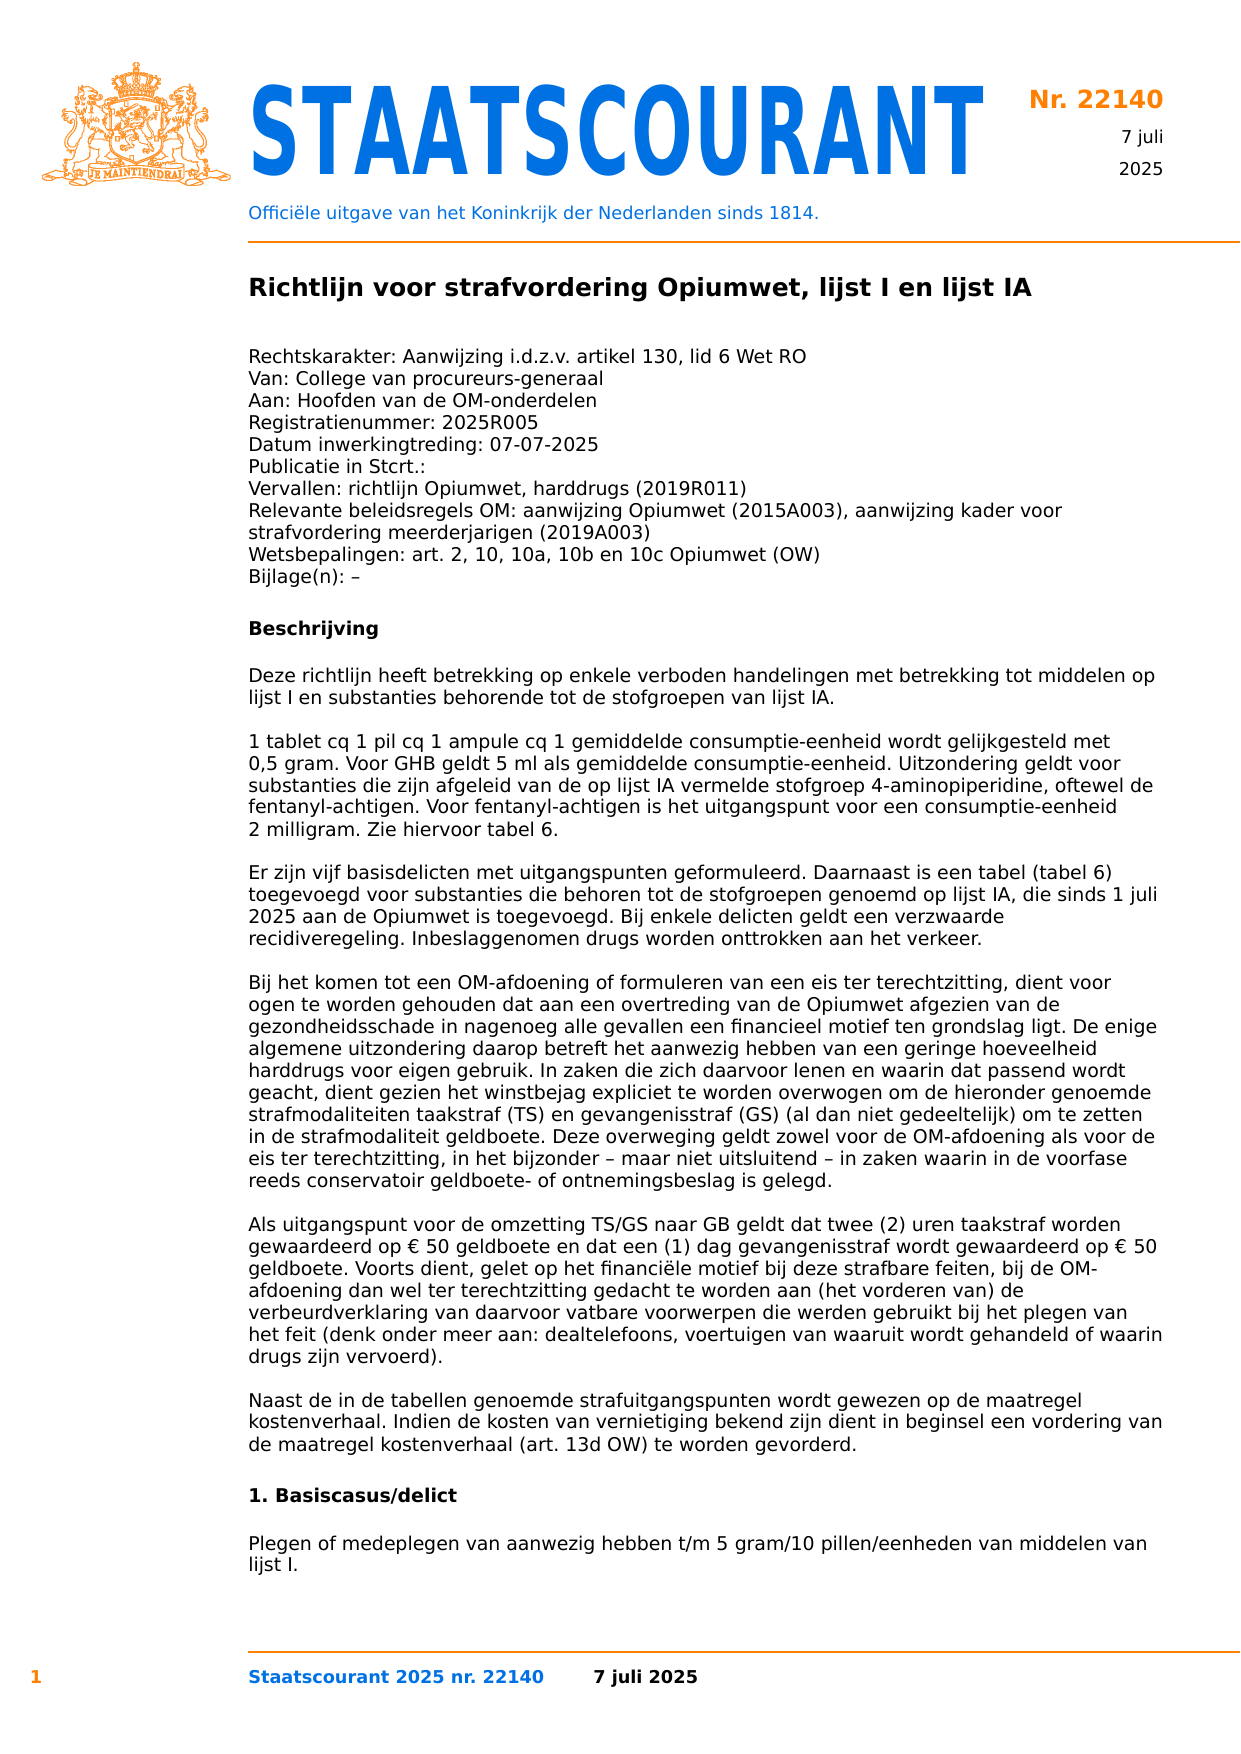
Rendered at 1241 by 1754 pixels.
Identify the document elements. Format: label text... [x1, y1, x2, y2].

text Deze richtlijn heeft betrekking op enkele verboden handelingen met betrekking tot middelen op lijst I en substanties behorende tot de stofgroepen van lijst IA. [248, 665, 1163, 709]
text Relevante beleidsregels OM: aanwijzing Opiumwet (2015A003), aanwijzing kader voor [248, 500, 1163, 522]
subtitle Beschrijving [248, 618, 1163, 640]
text Bijlage(n): – [248, 566, 1163, 588]
text 1 tablet cq 1 pil cq 1 ampule cq 1 gemiddelde consumptie-eenheid wordt gelijkgesteld met 0,5 gram. Voor GHB geldt 5 ml als gemiddelde consumptie-eenheid. Uitzondering geldt voor substanties die zijn afgeleid van de op lijst IA vermelde stofgroep 4-aminopiperidine, oftewel de fentanyl-achtigen. Voor fentanyl-achtigen is het uitgangspunt voor een consumptie-eenheid 2 milligram. Zie hiervoor tabel 6. [248, 731, 1163, 840]
text Registratienummer: 2025R005 [248, 412, 1163, 434]
table_cell Officiële uitgave van het Koninkrijk der Nederlanden sinds 1814. [248, 203, 1240, 241]
text Datum inwerkingtreding: 07-07-2025 [248, 434, 1163, 456]
table_cell 2025 [998, 153, 1240, 203]
table_header STAATSCOURANT [248, 62, 998, 203]
table_cell 7 juli [998, 121, 1240, 153]
text Rechtskarakter: Aanwijzing i.d.z.v. artikel 130, lid 6 Wet RO [248, 346, 1163, 368]
text Aan: Hoofden van de OM-onderdelen [248, 390, 1163, 412]
picture [41, 62, 231, 186]
subtitle Richtlijn voor strafvordering Opiumwet, lijst I en lijst IA [248, 273, 1163, 302]
text Bij het komen tot een OM-afdoening of formuleren van een eis ter terechtzitting, dient voor ogen te worden gehouden dat aan een overtreding van de Opiumwet afgezien van de gezondheidsschade in nagenoeg alle gevallen een financieel motief ten grondslag ligt. De enige algemene uitzondering daarop betreft het aanwezig hebben van een geringe hoeveelheid harddrugs voor eigen gebruik. In zaken die zich daarvoor lenen en waarin dat passend wordt geacht, dient gezien het winstbejag expliciet te worden overwogen om de hieronder genoemde strafmodaliteiten taakstraf (TS) en gevangenisstraf (GS) (al dan niet gedeeltelijk) om te zetten in de strafmodaliteit geldboete. Deze overweging geldt zowel voor de OM-afdoening als voor de eis ter terechtzitting, in het bijzonder – maar niet uitsluitend – in zaken waarin in de voorfase reeds conservatoir geldboete- of ontnemingsbeslag is gelegd. [248, 972, 1163, 1192]
text Van: College van procureurs-generaal [248, 368, 1163, 390]
text Wetsbepalingen: art. 2, 10, 10a, 10b en 10c Opiumwet (OW) [248, 544, 1163, 566]
text Naast de in de tabellen genoemde strafuitgangspunten wordt gewezen op de maatregel kostenverhaal. Indien de kosten van vernietiging bekend zijn dient in beginsel een vordering van de maatregel kostenverhaal (art. 13d OW) te worden gevorderd. [248, 1389, 1163, 1455]
text strafvordering meerderjarigen (2019A003) [248, 522, 1163, 544]
subtitle 1. Basiscasus/delict [248, 1485, 1163, 1507]
text Als uitgangspunt voor de omzetting TS/GS naar GB geldt dat twee (2) uren taakstraf worden gewaardeerd op € 50 geldboete en dat een (1) dag gevangenisstraf wordt gewaardeerd op € 50 geldboete. Voorts dient, gelet op het financiële motief bij deze strafbare feiten, bij de OM-afdoening dan wel ter terechtzitting gedacht te worden aan (het vorderen van) de verbeurdverklaring van daarvoor vatbare voorwerpen die werden gebruikt bij het plegen van het feit (denk onder meer aan: dealtelefoons, voertuigen van waaruit wordt gehandeld of waarin drugs zijn vervoerd). [248, 1214, 1163, 1368]
table_header Nr. 22140 [998, 62, 1240, 121]
text Vervallen: richtlijn Opiumwet, harddrugs (2019R011) [248, 478, 1163, 500]
text Er zijn vijf basisdelicten met uitgangspunten geformuleerd. Daarnaast is een tabel (tabel 6) toegevoegd voor substanties die behoren tot de stofgroepen genoemd op lijst IA, die sinds 1 juli 2025 aan de Opiumwet is toegevoegd. Bij enkele delicten geldt een verzwaarde recidiveregeling. Inbeslaggenomen drugs worden onttrokken aan het verkeer. [248, 862, 1163, 950]
table_header [25, 62, 248, 241]
text Plegen of medeplegen van aanwezig hebben t/m 5 gram/10 pillen/eenheden van middelen van lijst I. [248, 1532, 1163, 1576]
text Publicatie in Stcrt.: [248, 456, 1163, 478]
